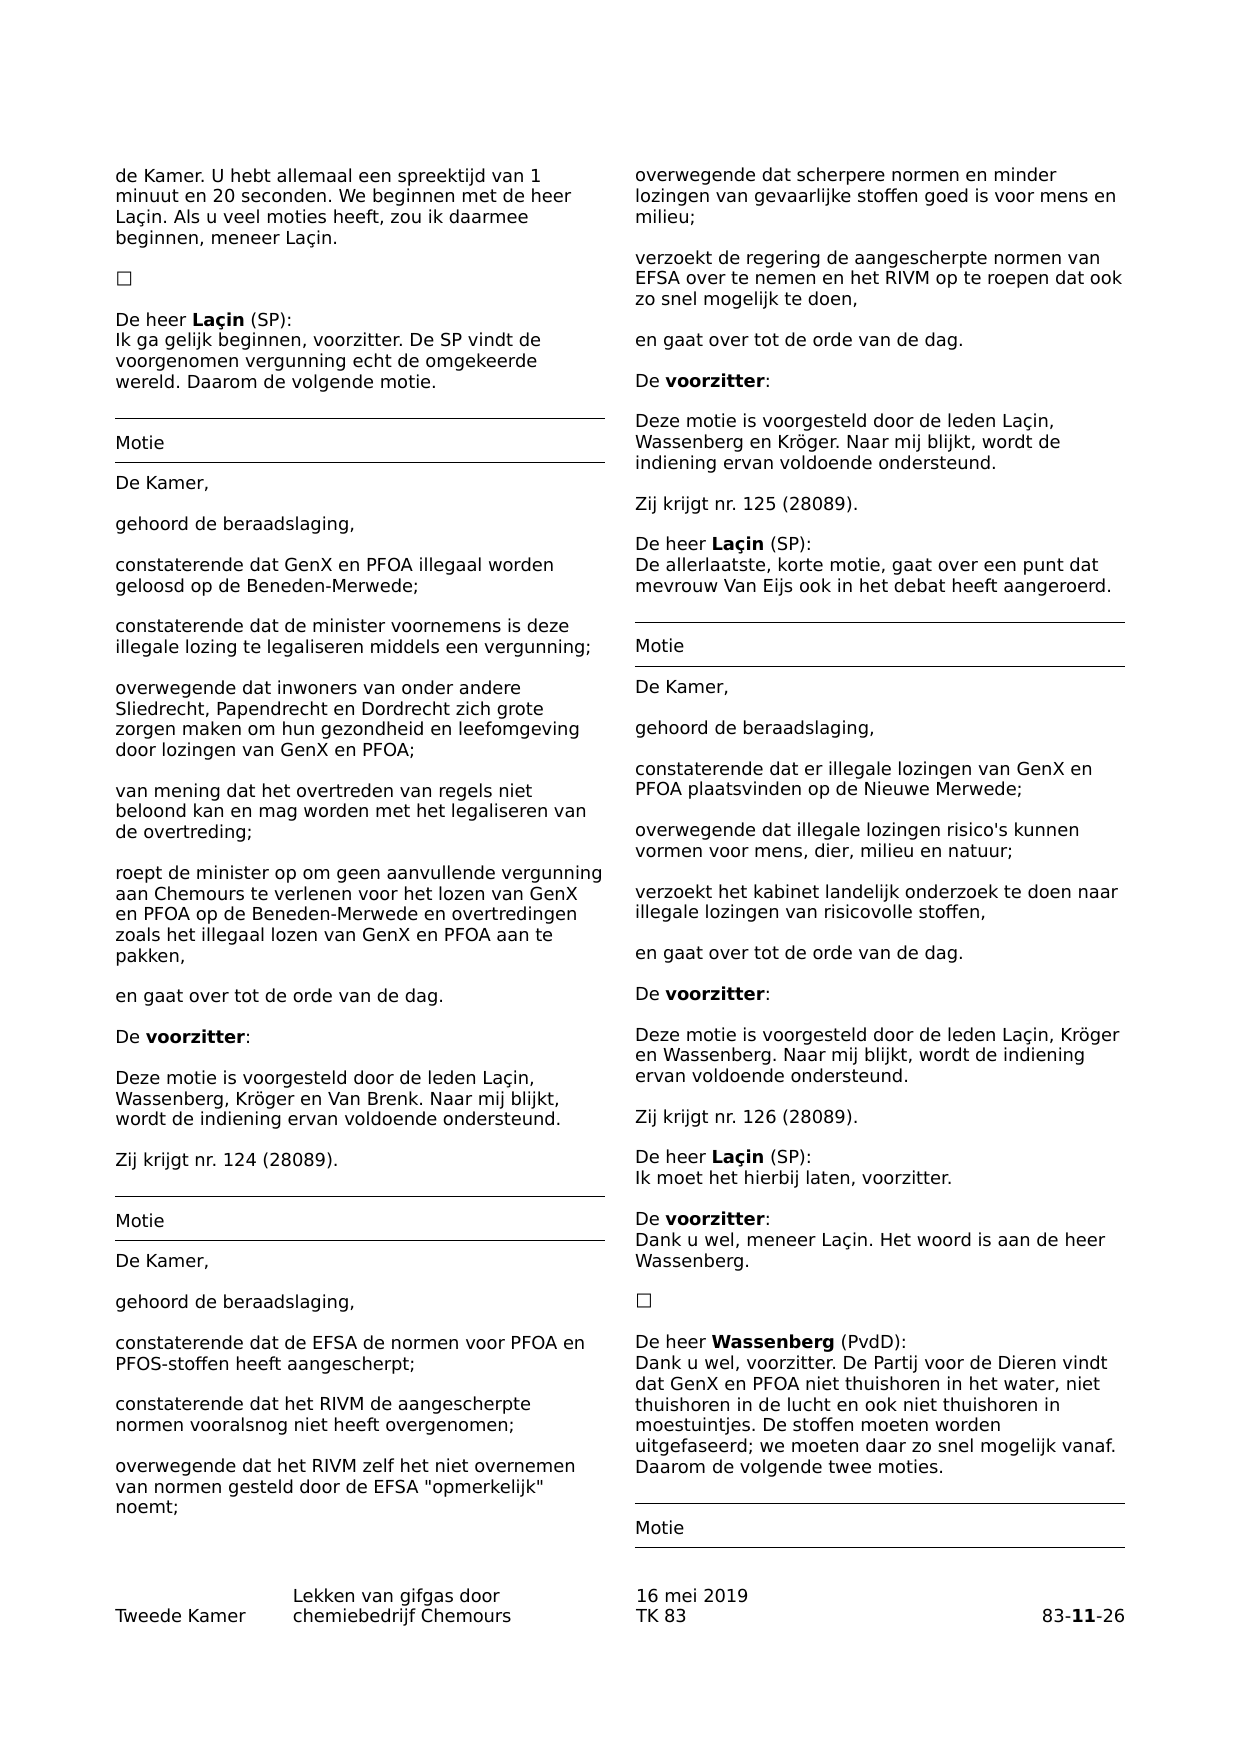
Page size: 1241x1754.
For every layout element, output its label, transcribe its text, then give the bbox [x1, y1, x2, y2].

text overwegende dat scherpere normen en minder lozingen van gevaarlijke stoffen goed is voor mens en milieu; [635, 165, 1125, 227]
text De allerlaatste, korte motie, gaat over een punt dat mevrouw Van Eijs ook in het debat heeft aangeroerd. [635, 555, 1125, 596]
text gehoord de beraadslaging, [115, 514, 605, 535]
text overwegende dat illegale lozingen risico's kunnen vormen voor mens, dier, milieu en natuur; [635, 820, 1125, 861]
text en gaat over tot de orde van de dag. [115, 986, 605, 1007]
text Zij krijgt nr. 125 (28089). [635, 493, 1125, 514]
text De heer Laçin (SP): [635, 1147, 1125, 1168]
text Deze motie is voorgesteld door de leden Laçin, Kröger en Wassenberg. Naar mij blijkt, wordt de indiening ervan voldoende ondersteund. [635, 1024, 1125, 1087]
text Zij krijgt nr. 126 (28089). [635, 1107, 1125, 1127]
text Deze motie is voorgesteld door de leden Laçin, Wassenberg en Kröger. Naar mij blijkt, wordt de indiening ervan voldoende ondersteund. [635, 411, 1125, 473]
text gehoord de beraadslaging, [115, 1292, 605, 1313]
text Motie [635, 1518, 1125, 1538]
text De voorzitter: [635, 1209, 1125, 1229]
text De voorzitter: [635, 370, 1125, 391]
text de Kamer. U hebt allemaal een spreektijd van 1 minuut en 20 seconden. We beginnen met de heer Laçin. Als u veel moties heeft, zou ik daarmee beginnen, meneer Laçin. [115, 165, 605, 249]
text Motie [115, 432, 605, 453]
text Dank u wel, meneer Laçin. Het woord is aan de heer Wassenberg. [635, 1229, 1125, 1271]
text De Kamer, [635, 677, 1125, 698]
text constaterende dat er illegale lozingen van GenX en PFOA plaatsvinden op de Nieuwe Merwede; [635, 758, 1125, 800]
text Deze motie is voorgesteld door de leden Laçin, Wassenberg, Kröger en Van Brenk. Naar mij blijkt, wordt de indiening ervan voldoende ondersteund. [115, 1068, 605, 1130]
text roept de minister op om geen aanvullende vergunning aan Chemours te verlenen voor het lozen van GenX en PFOA op de Beneden-Merwede en overtredingen zoals het illegaal lozen van GenX en PFOA aan te pakken, [115, 863, 605, 966]
text en gaat over tot de orde van de dag. [635, 330, 1125, 350]
text De heer Laçin (SP): [115, 309, 605, 330]
text Motie [635, 636, 1125, 657]
text constaterende dat de EFSA de normen voor PFOA en PFOS-stoffen heeft aangescherpt; [115, 1333, 605, 1374]
text De voorzitter: [115, 1027, 605, 1048]
text Zij krijgt nr. 124 (28089). [115, 1150, 605, 1171]
text en gaat over tot de orde van de dag. [635, 943, 1125, 964]
text overwegende dat het RIVM zelf het niet overnemen van normen gesteld door de EFSA "opmerkelijk" noemt; [115, 1456, 605, 1518]
text ⬜ [635, 1291, 1125, 1312]
text De voorzitter: [635, 984, 1125, 1004]
text Ik ga gelijk beginnen, voorzitter. De SP vindt de voorgenomen vergunning echt de omgekeerde wereld. Daarom de volgende motie. [115, 330, 605, 393]
text Motie [115, 1211, 605, 1231]
text De heer Wassenberg (PvdD): [635, 1332, 1125, 1353]
text gehoord de beraadslaging, [635, 718, 1125, 738]
text constaterende dat GenX en PFOA illegaal worden geloosd op de Beneden-Merwede; [115, 555, 605, 596]
text De Kamer, [115, 1251, 605, 1272]
text ⬜ [115, 269, 605, 289]
text constaterende dat de minister voornemens is deze illegale lozing te legaliseren middels een vergunning; [115, 616, 605, 658]
text Dank u wel, voorzitter. De Partij voor de Dieren vindt dat GenX en PFOA niet thuishoren in het water, niet thuishoren in de lucht en ook niet thuishoren in moestuintjes. De stoffen moeten worden uitgefaseerd; we moeten daar zo snel mogelijk vanaf. Daarom de volgende twee moties. [635, 1353, 1125, 1478]
text verzoekt de regering de aangescherpte normen van EFSA over te nemen en het RIVM op te roepen dat ook zo snel mogelijk te doen, [635, 247, 1125, 310]
text De heer Laçin (SP): [635, 534, 1125, 555]
text De Kamer, [115, 473, 605, 494]
text Ik moet het hierbij laten, voorzitter. [635, 1168, 1125, 1189]
text verzoekt het kabinet landelijk onderzoek te doen naar illegale lozingen van risicovolle stoffen, [635, 881, 1125, 923]
text van mening dat het overtreden van regels niet beloond kan en mag worden met het legaliseren van de overtreding; [115, 781, 605, 843]
text overwegende dat inwoners van onder andere Sliedrecht, Papendrecht en Dordrecht zich grote zorgen maken om hun gezondheid en leefomgeving door lozingen van GenX en PFOA; [115, 678, 605, 761]
text constaterende dat het RIVM de aangescherpte normen vooralsnog niet heeft overgenomen; [115, 1394, 605, 1436]
